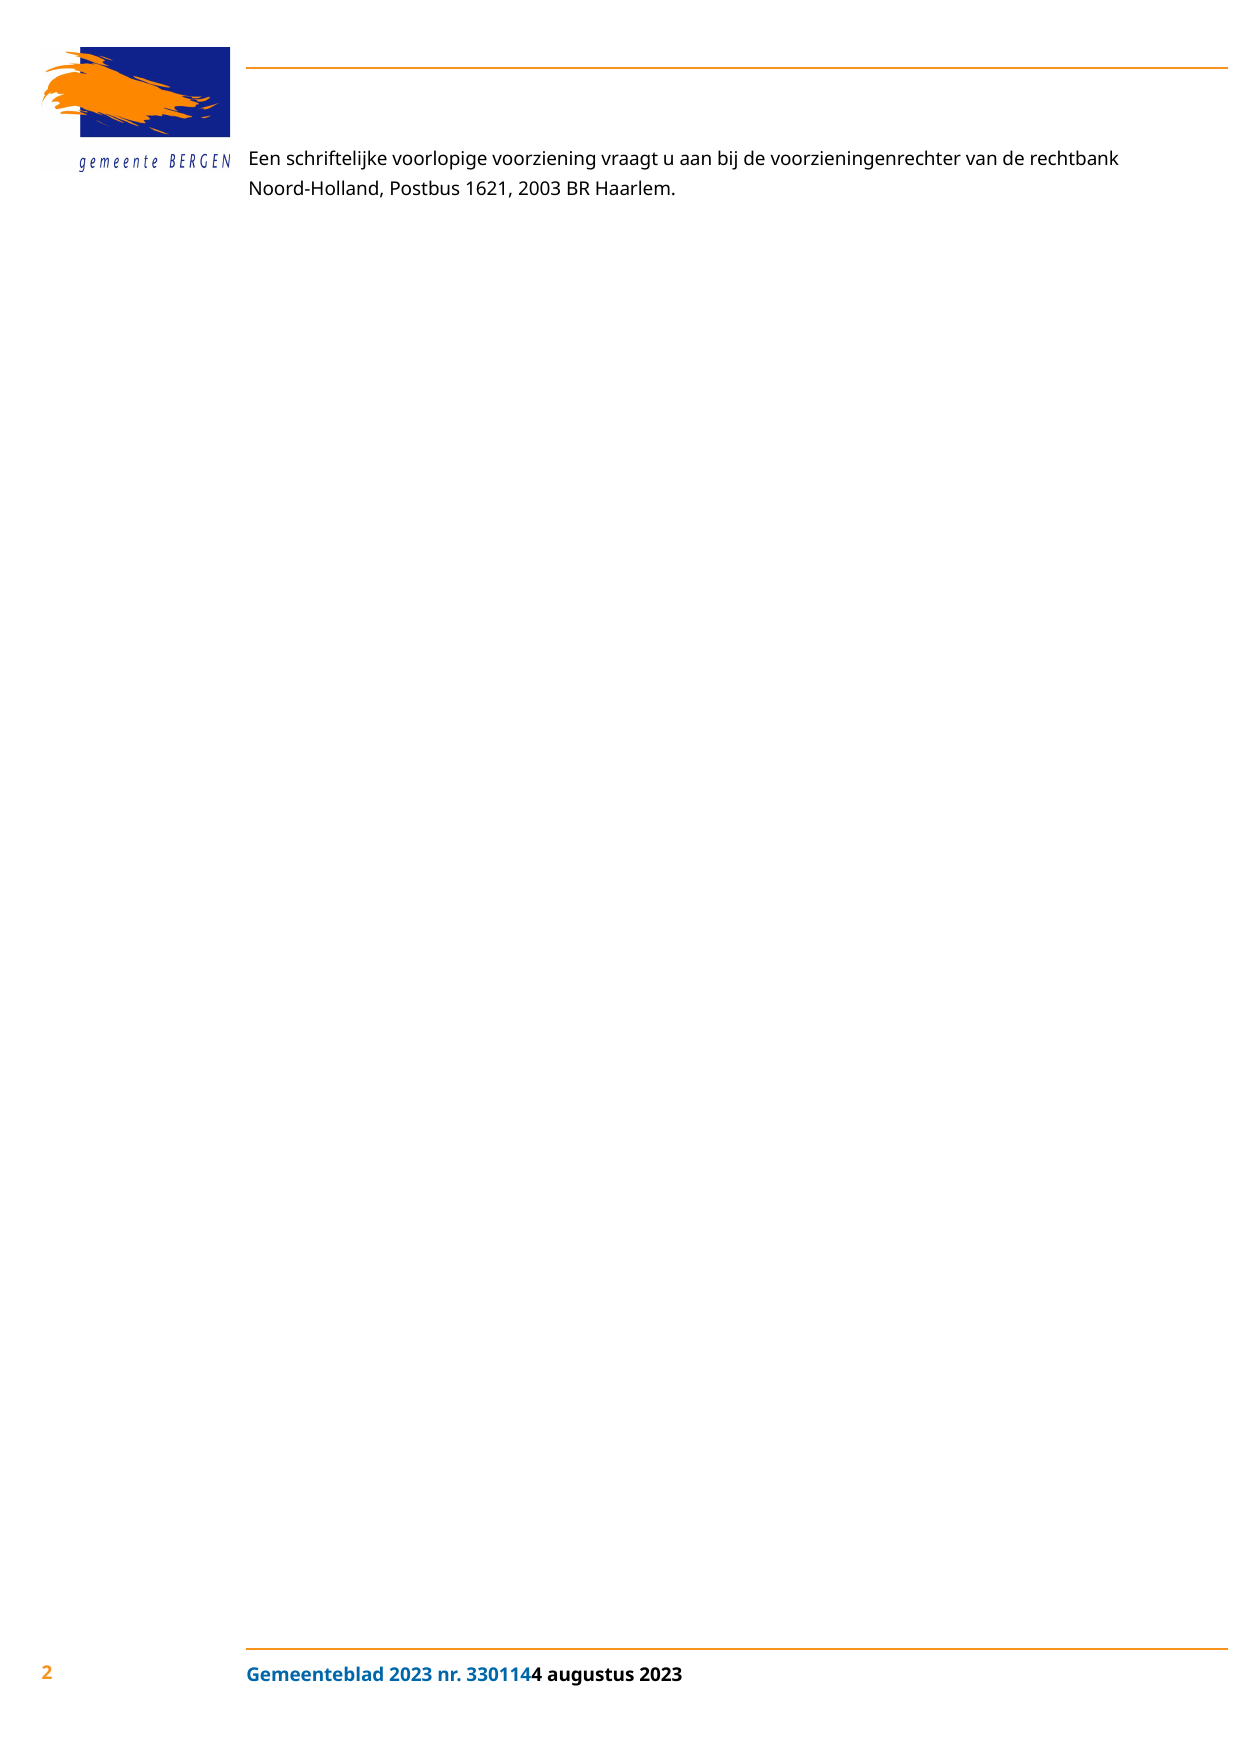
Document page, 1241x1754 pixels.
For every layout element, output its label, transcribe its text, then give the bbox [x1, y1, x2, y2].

picture [41, 47, 231, 172]
text Een schriftelijke voorlopige voorziening vraagt u aan bij de voorzieningenrechter van de rechtbank Noord-Holland, Postbus 1621, 2003 BR Haarlem. [248, 145, 1152, 201]
